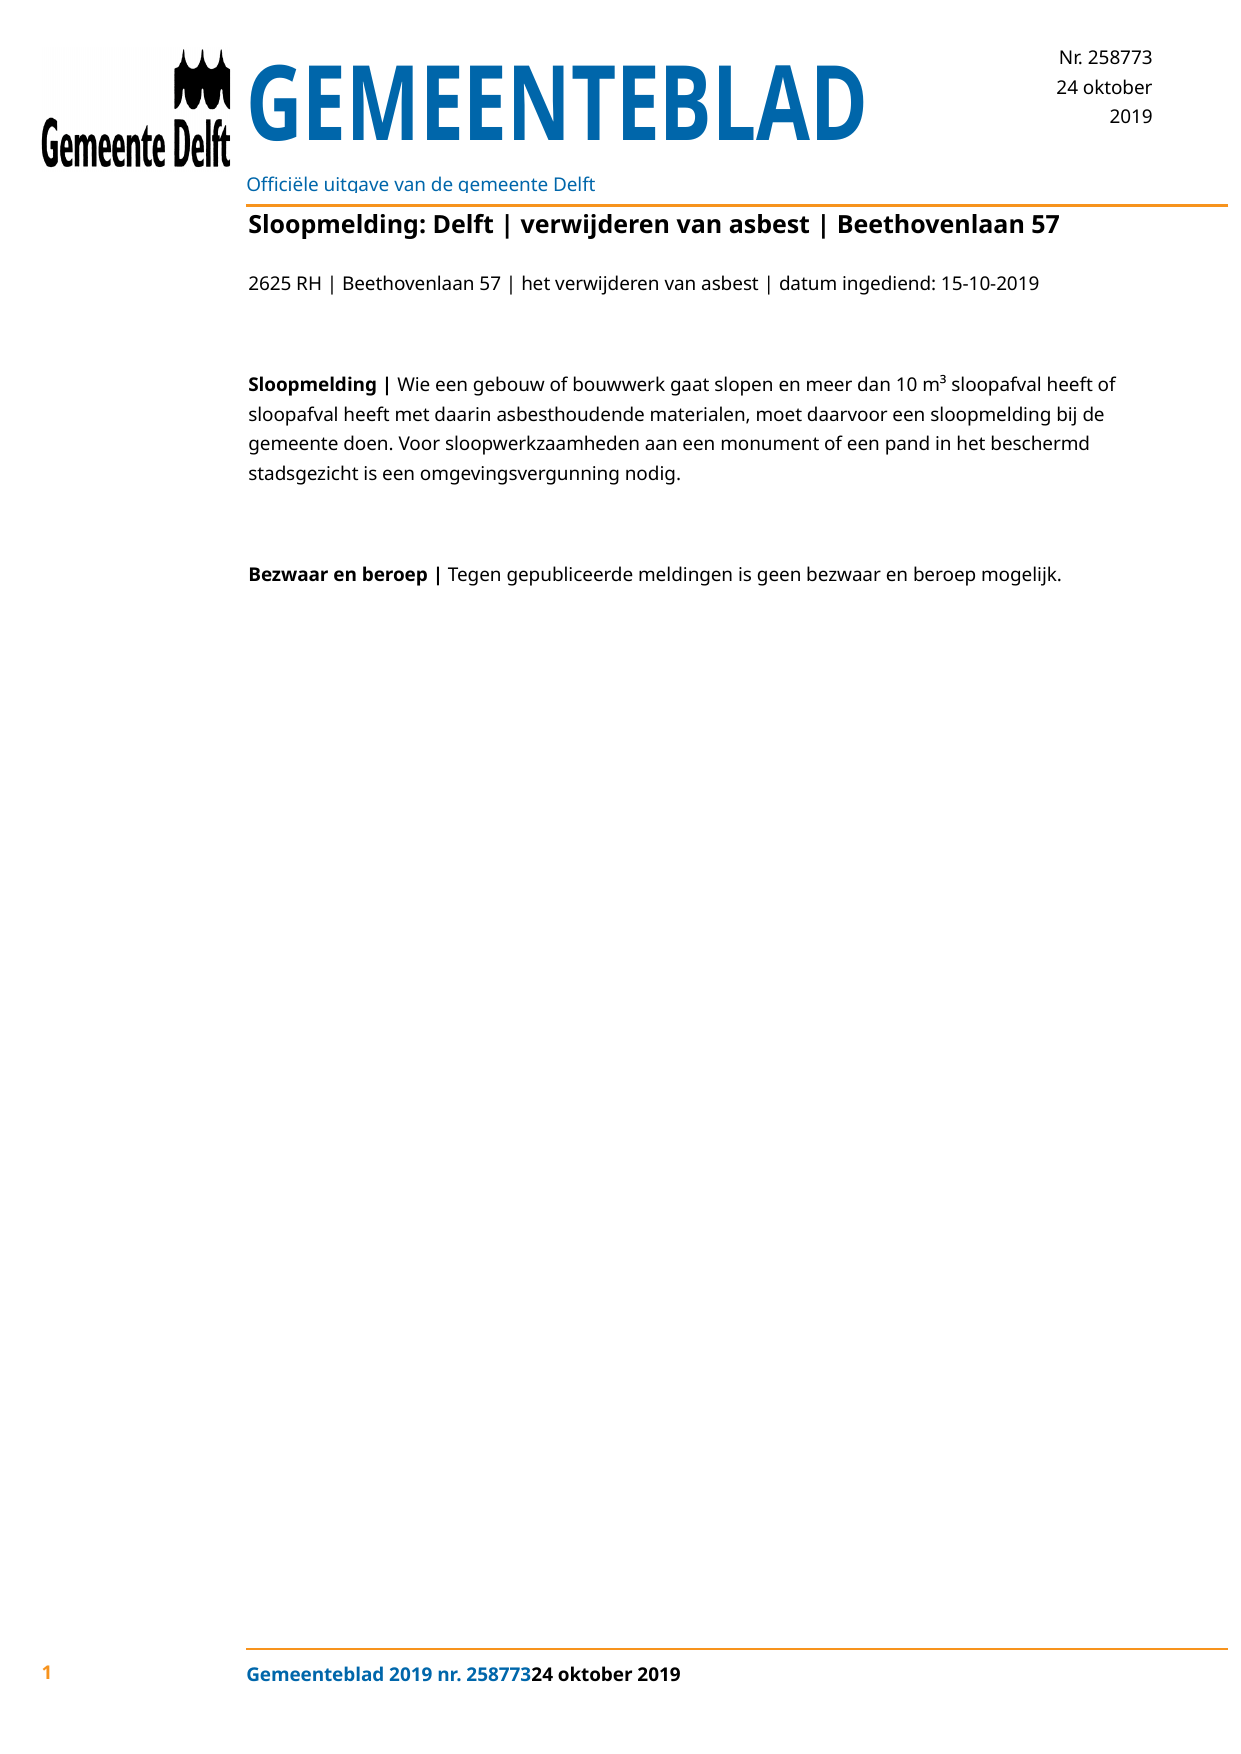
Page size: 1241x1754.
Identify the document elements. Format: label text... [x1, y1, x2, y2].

text Sloopmelding: Delft | verwijderen van asbest | Beethovenlaan 57 [248, 207, 1152, 241]
text Bezwaar en beroep | Tegen gepubliceerde meldingen is geen bezwaar en beroep mogelijk. [248, 561, 1152, 586]
text 2625 RH | Beethovenlaan 57 | het verwijderen van asbest | datum ingediend: 15-10-2019 [248, 270, 1152, 296]
picture [41, 47, 231, 172]
text Sloopmelding | Wie een gebouw of bouwwerk gaat slopen en meer dan 10 m³ sloopafval heeft of sloopafval heeft met daarin asbesthoudende materialen, moet daarvoor een sloopmelding bij de gemeente doen. Voor sloopwerkzaamheden aan een monument of een pand in het beschermd stadsgezicht is een omgevingsvergunning nodig. [248, 371, 1152, 486]
